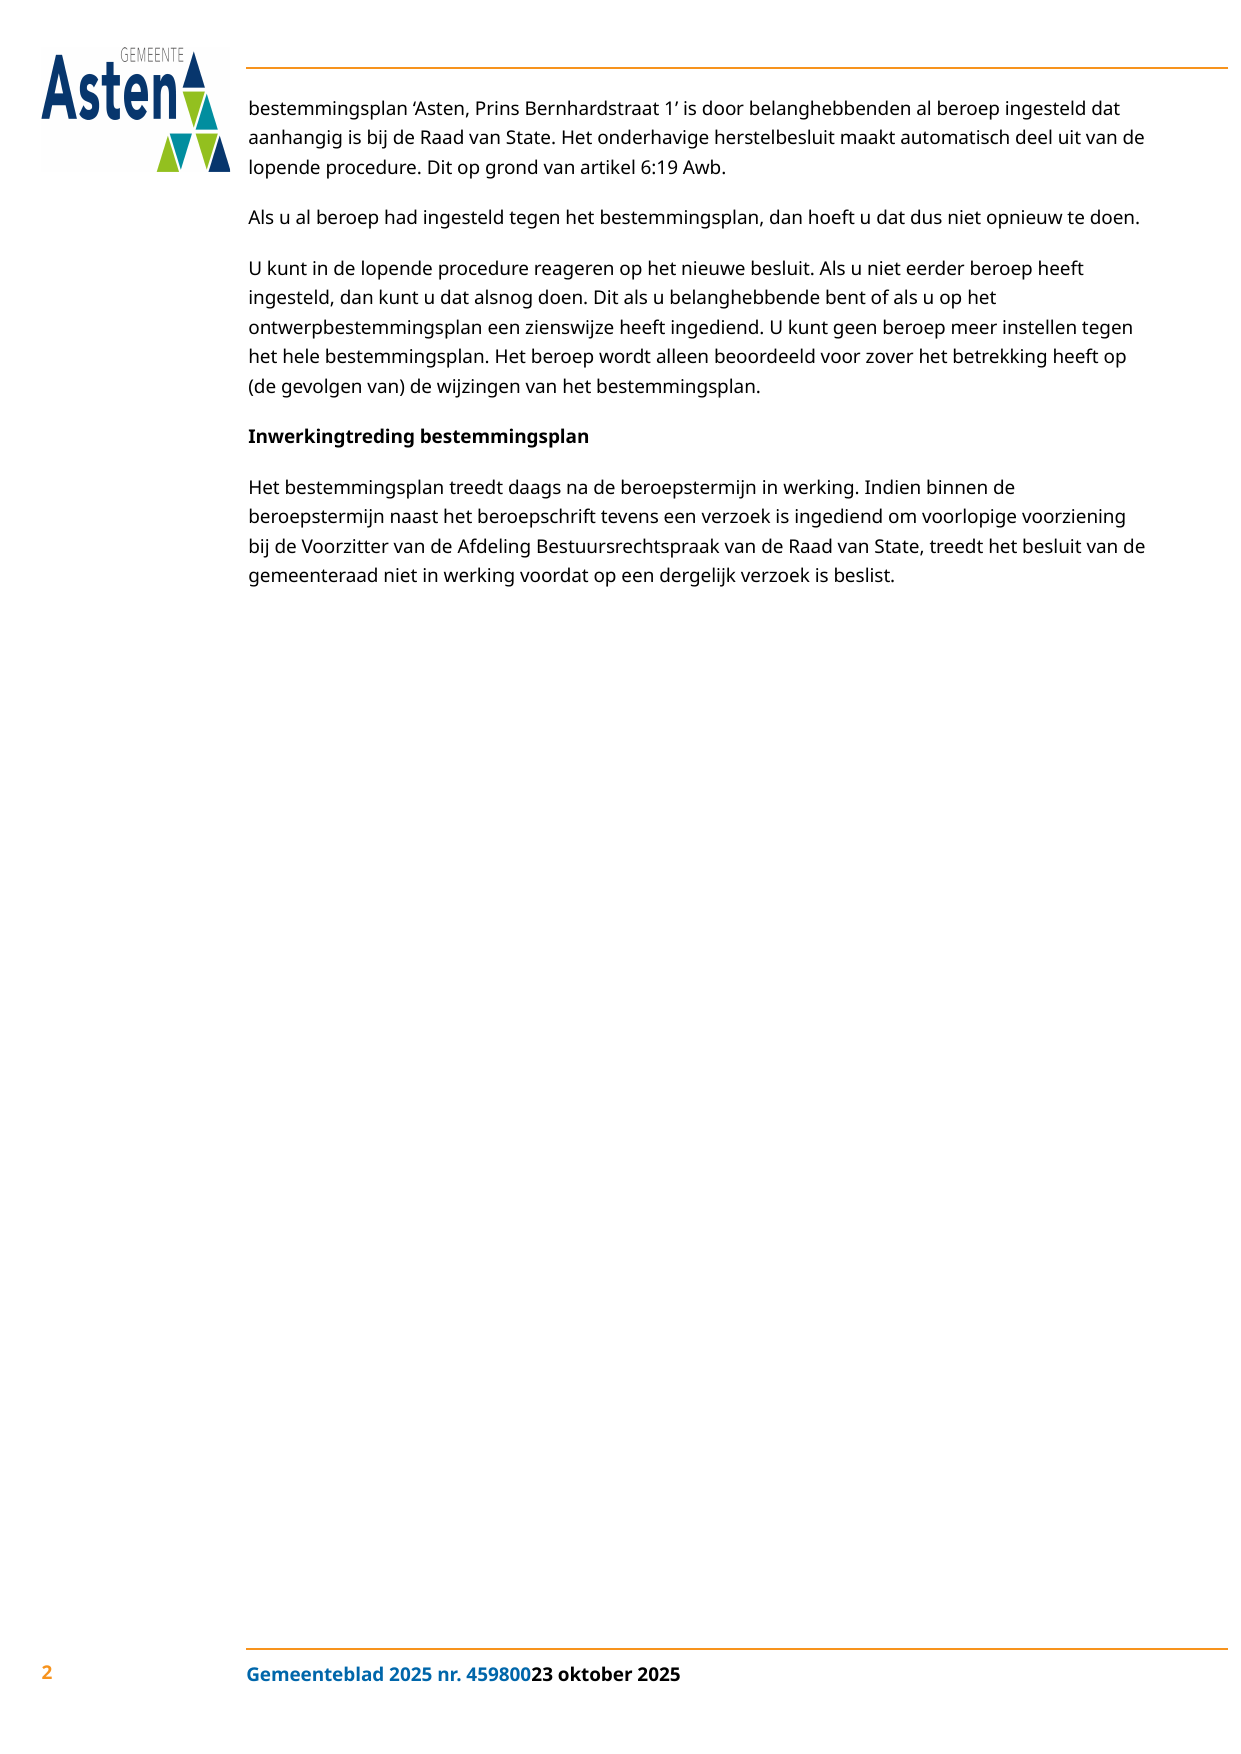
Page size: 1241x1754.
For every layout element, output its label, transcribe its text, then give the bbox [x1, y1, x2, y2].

text U kunt in de lopende procedure reageren op het nieuwe besluit. Als u niet eerder beroep heeft ingesteld, dan kunt u dat alsnog doen. Dit als u belanghebbende bent of als u op het ontwerpbestemmingsplan een zienswijze heeft ingediend. U kunt geen beroep meer instellen tegen het hele bestemmingsplan. Het beroep wordt alleen beoordeeld voor zover het betrekking heeft op (de gevolgen van) de wijzingen van het bestemmingsplan. [248, 255, 1152, 399]
picture [41, 47, 231, 172]
text Inwerkingtreding bestemmingsplan [248, 423, 1152, 449]
text bestemmingsplan ‘Asten, Prins Bernhardstraat 1’ is door belanghebbenden al beroep ingesteld dat aanhangig is bij de Raad van State. Het onderhavige herstelbesluit maakt automatisch deel uit van de lopende procedure. Dit op grond van artikel 6:19 Awb. [248, 95, 1152, 180]
text Als u al beroep had ingesteld tegen het bestemmingsplan, dan hoeft u dat dus niet opnieuw te doen. [248, 204, 1152, 230]
text Het bestemmingsplan treedt daags na de beroepstermijn in werking. Indien binnen de beroepstermijn naast het beroepschrift tevens een verzoek is ingediend om voorlopige voorziening bij de Voorzitter van de Afdeling Bestuursrechtspraak van de Raad van State, treedt het besluit van de gemeenteraad niet in werking voordat op een dergelijk verzoek is beslist. [248, 474, 1152, 588]
